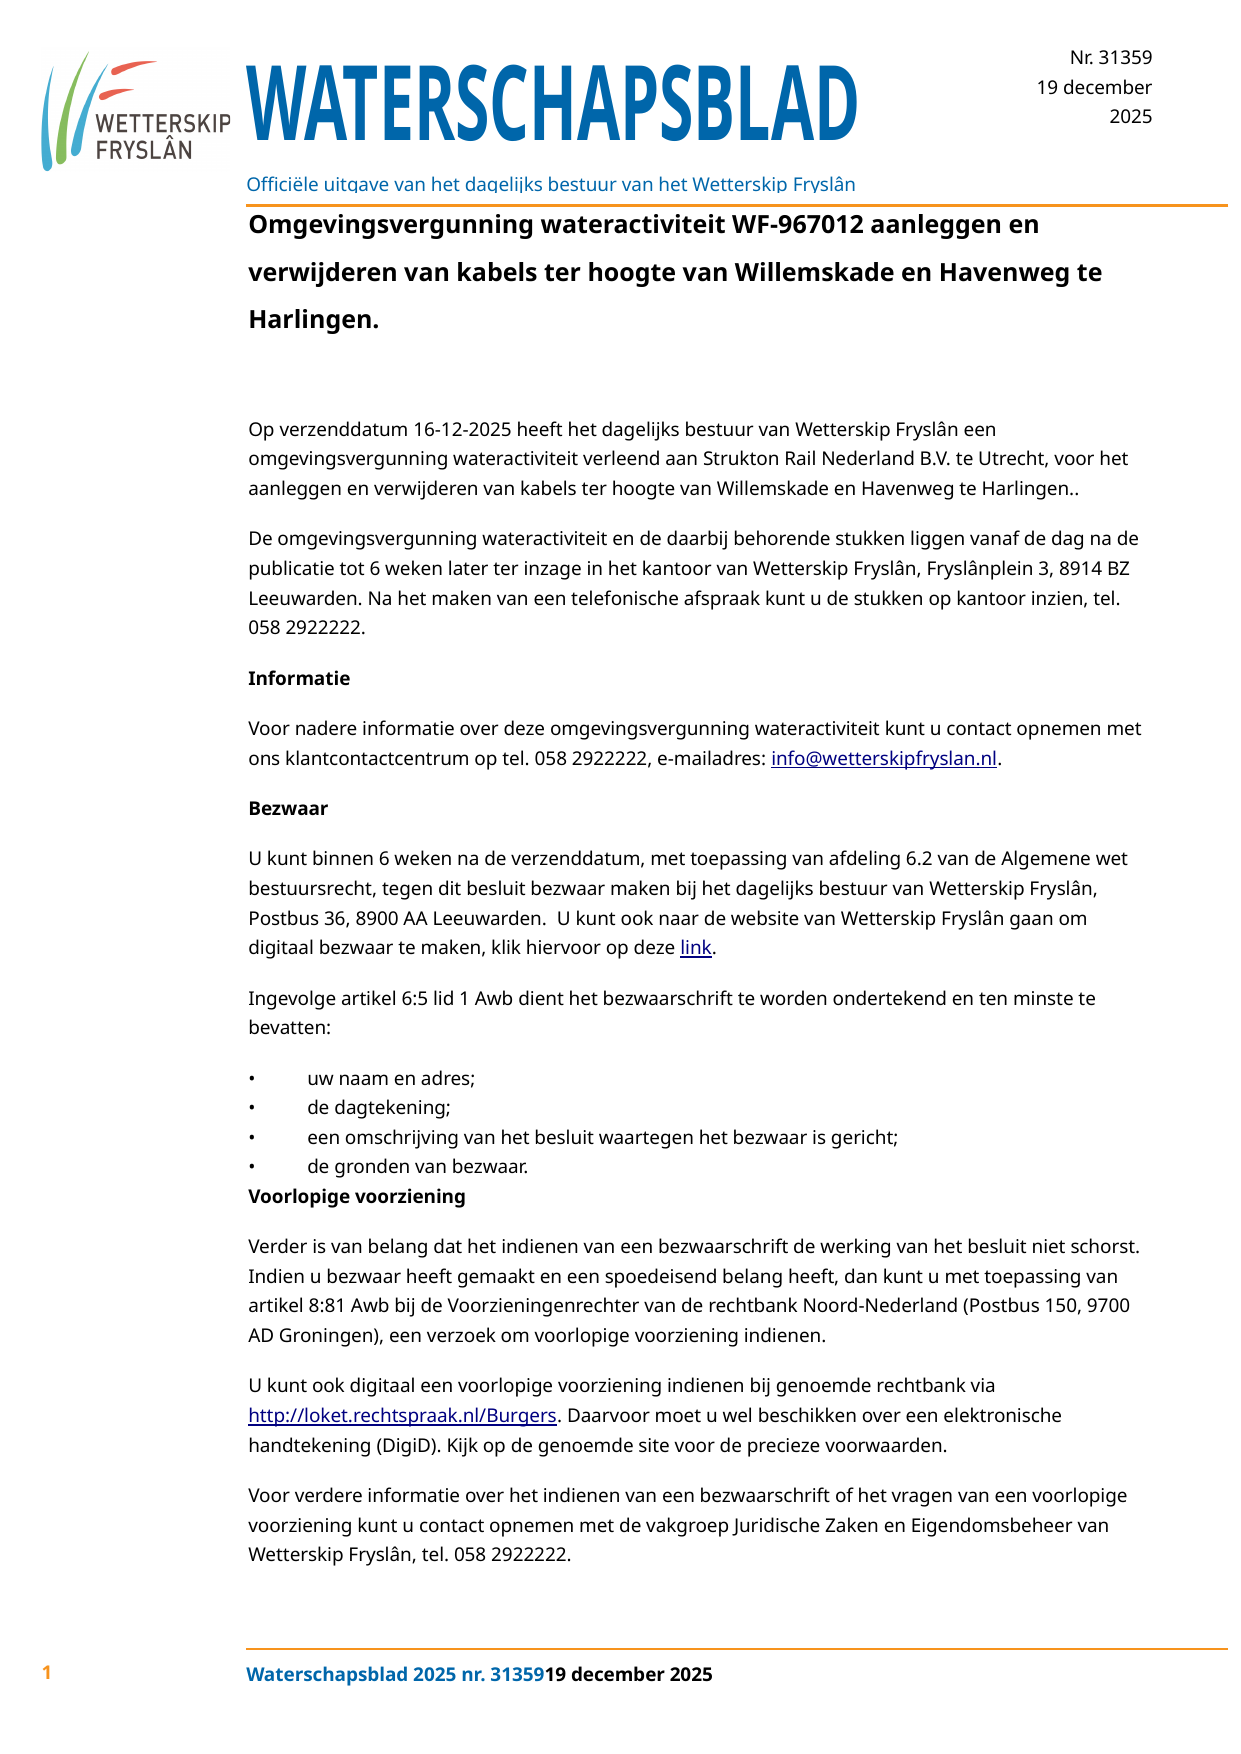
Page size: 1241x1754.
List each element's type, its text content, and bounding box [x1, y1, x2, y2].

text Bezwaar [248, 795, 1152, 821]
text Verder is van belang dat het indienen van een bezwaarschrift de werking van het besluit niet schorst. Indien u bezwaar heeft gemaakt en een spoedeisend belang heeft, dan kunt u met toepassing van artikel 8:81 Awb bij de Voorzieningenrechter van de rechtbank Noord-Nederland (Postbus 150, 9700 AD Groningen), een verzoek om voorlopige voorziening indienen. [248, 1233, 1152, 1348]
text U kunt binnen 6 weken na de verzenddatum, met toepassing van afdeling 6.2 van de Algemene wet bestuursrecht, tegen dit besluit bezwaar maken bij het dagelijks bestuur van Wetterskip Fryslân, Postbus 36, 8900 AA Leeuwarden. U kunt ook naar de website van Wetterskip Fryslân gaan om digitaal bezwaar te maken, klik hiervoor op deze link. [248, 846, 1152, 960]
text Voor verdere informatie over het indienen van een bezwaarschrift of het vragen van een voorlopige voorziening kunt u contact opnemen met de vakgroep Juridische Zaken en Eigendomsbeheer van Wetterskip Fryslân, tel. 058 2922222. [248, 1482, 1152, 1567]
text Omgevingsvergunning wateractiviteit WF-967012 aanleggen en verwijderen van kabels ter hoogte van Willemskade en Havenweg te Harlingen. [248, 207, 1152, 336]
text De omgevingsvergunning wateractiviteit en de daarbij behorende stukken liggen vanaf de dag na de publicatie tot 6 weken later ter inzage in het kantoor van Wetterskip Fryslân, Fryslânplein 3, 8914 BZ Leeuwarden. Na het maken van een telefonische afspraak kunt u de stukken op kantoor inzien, tel. 058 2922222. [248, 526, 1152, 640]
text Op verzenddatum 16-12-2025 heeft het dagelijks bestuur van Wetterskip Fryslân een omgevingsvergunning wateractiviteit verleend aan Strukton Rail Nederland B.V. te Utrecht, voor het aanleggen en verwijderen van kabels ter hoogte van Willemskade en Havenweg te Harlingen.. [248, 416, 1152, 501]
list de gronden van bezwaar. [248, 1153, 1152, 1179]
text Voorlopige voorziening [248, 1183, 1152, 1209]
list uw naam en adres; [248, 1065, 1152, 1090]
list een omschrijving van het besluit waartegen het bezwaar is gericht; [248, 1124, 1152, 1149]
text Informatie [248, 665, 1152, 690]
list de dagtekening; [248, 1094, 1152, 1120]
picture [41, 47, 231, 172]
text Voor nadere informatie over deze omgevingsvergunning wateractiviteit kunt u contact opnemen met ons klantcontactcentrum op tel. 058 2922222, e-mailadres: info@wetterskipfryslan.nl. [248, 715, 1152, 770]
text U kunt ook digitaal een voorlopige voorziening indienen bij genoemde rechtbank via http://loket.rechtspraak.nl/Burgers. Daarvoor moet u wel beschikken over een elektronische handtekening (DigiD). Kijk op de genoemde site voor de precieze voorwaarden. [248, 1373, 1152, 1457]
text Ingevolge artikel 6:5 lid 1 Awb dient het bezwaarschrift te worden ondertekend en ten minste te bevatten: [248, 985, 1152, 1040]
